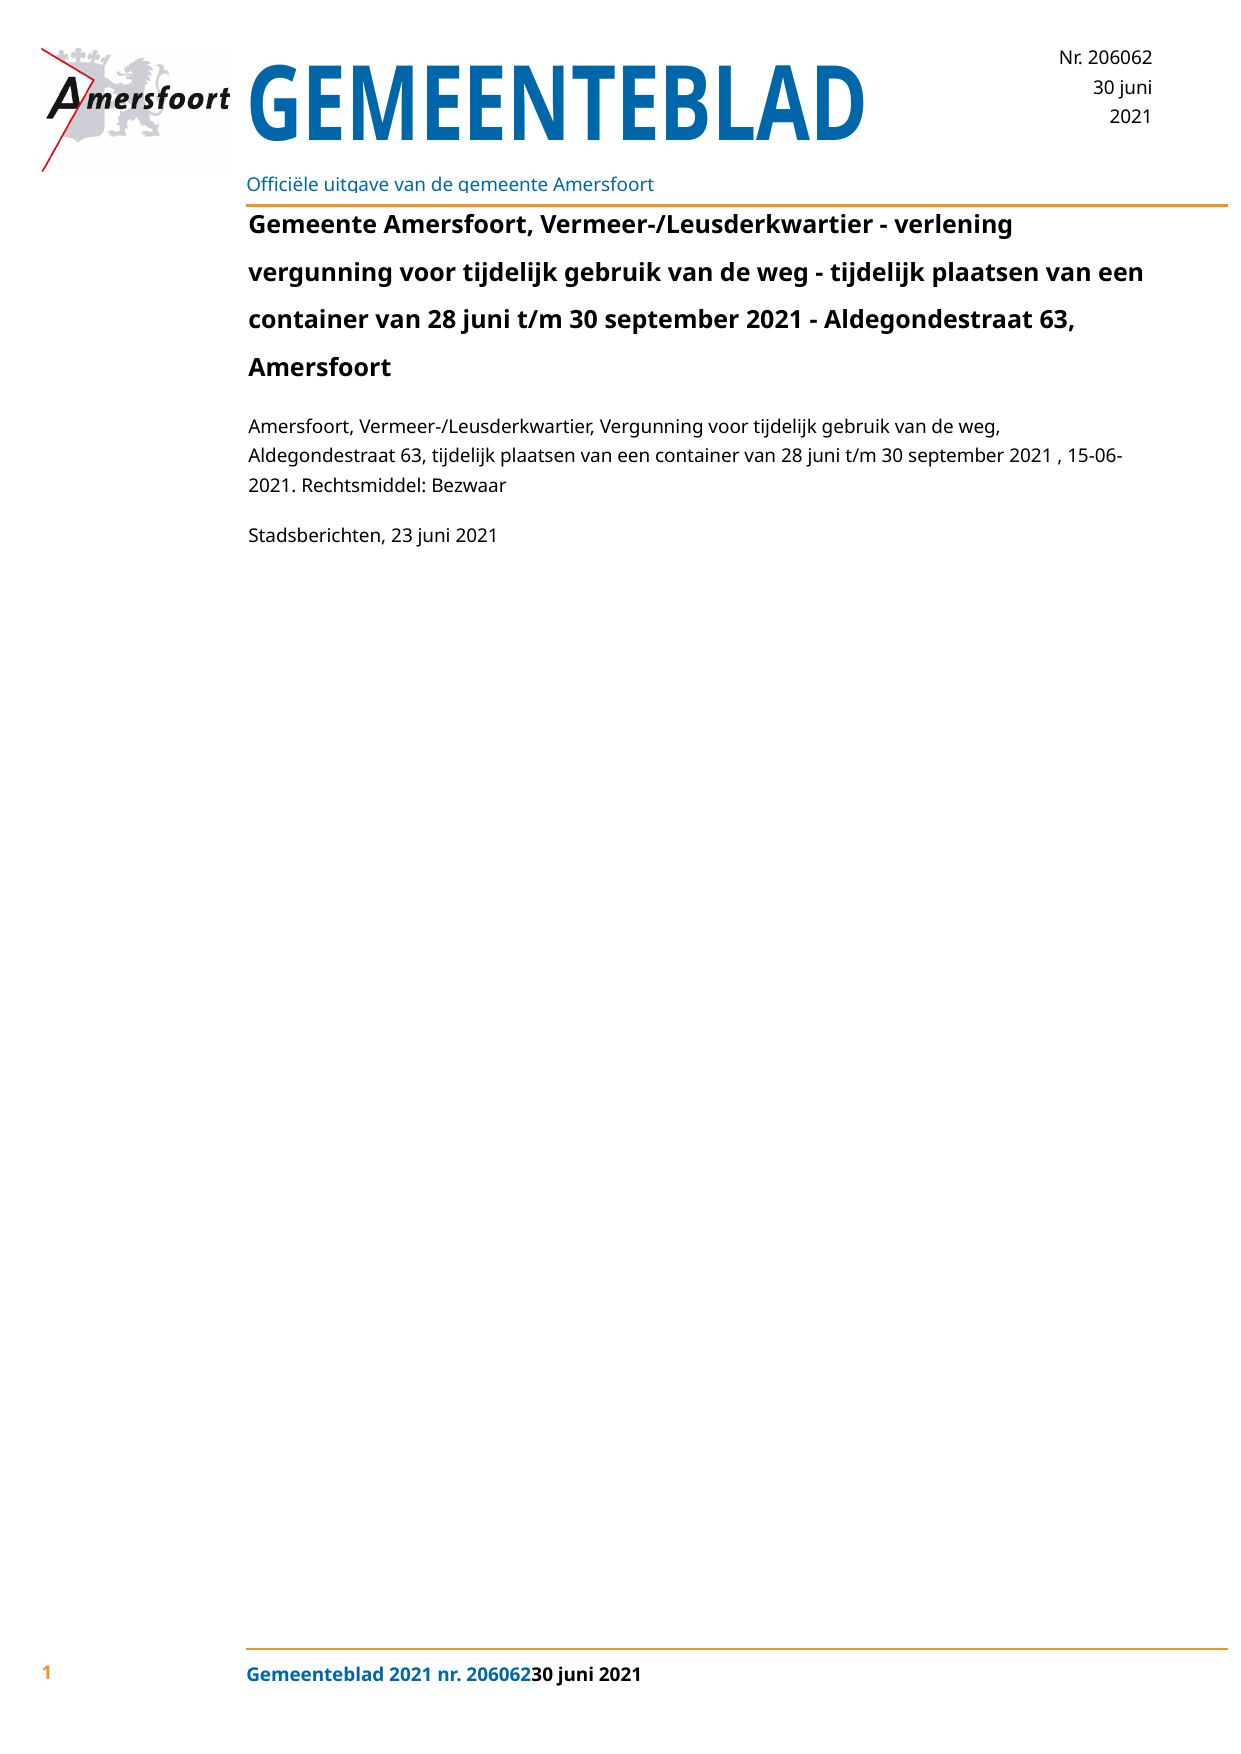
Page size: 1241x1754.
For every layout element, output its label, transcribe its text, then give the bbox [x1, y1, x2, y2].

text Amersfoort, Vermeer-/Leusderkwartier, Vergunning voor tijdelijk gebruik van de weg, Aldegondestraat 63, tijdelijk plaatsen van een container van 28 juni t/m 30 september 2021 , 15-06-2021. Rechtsmiddel: Bezwaar [248, 413, 1152, 498]
text Stadsberichten, 23 juni 2021 [248, 523, 1152, 548]
picture [41, 47, 231, 172]
text Gemeente Amersfoort, Vermeer-/Leusderkwartier - verlening vergunning voor tijdelijk gebruik van de weg - tijdelijk plaatsen van een container van 28 juni t/m 30 september 2021 - Aldegondestraat 63, Amersfoort [248, 207, 1152, 384]
